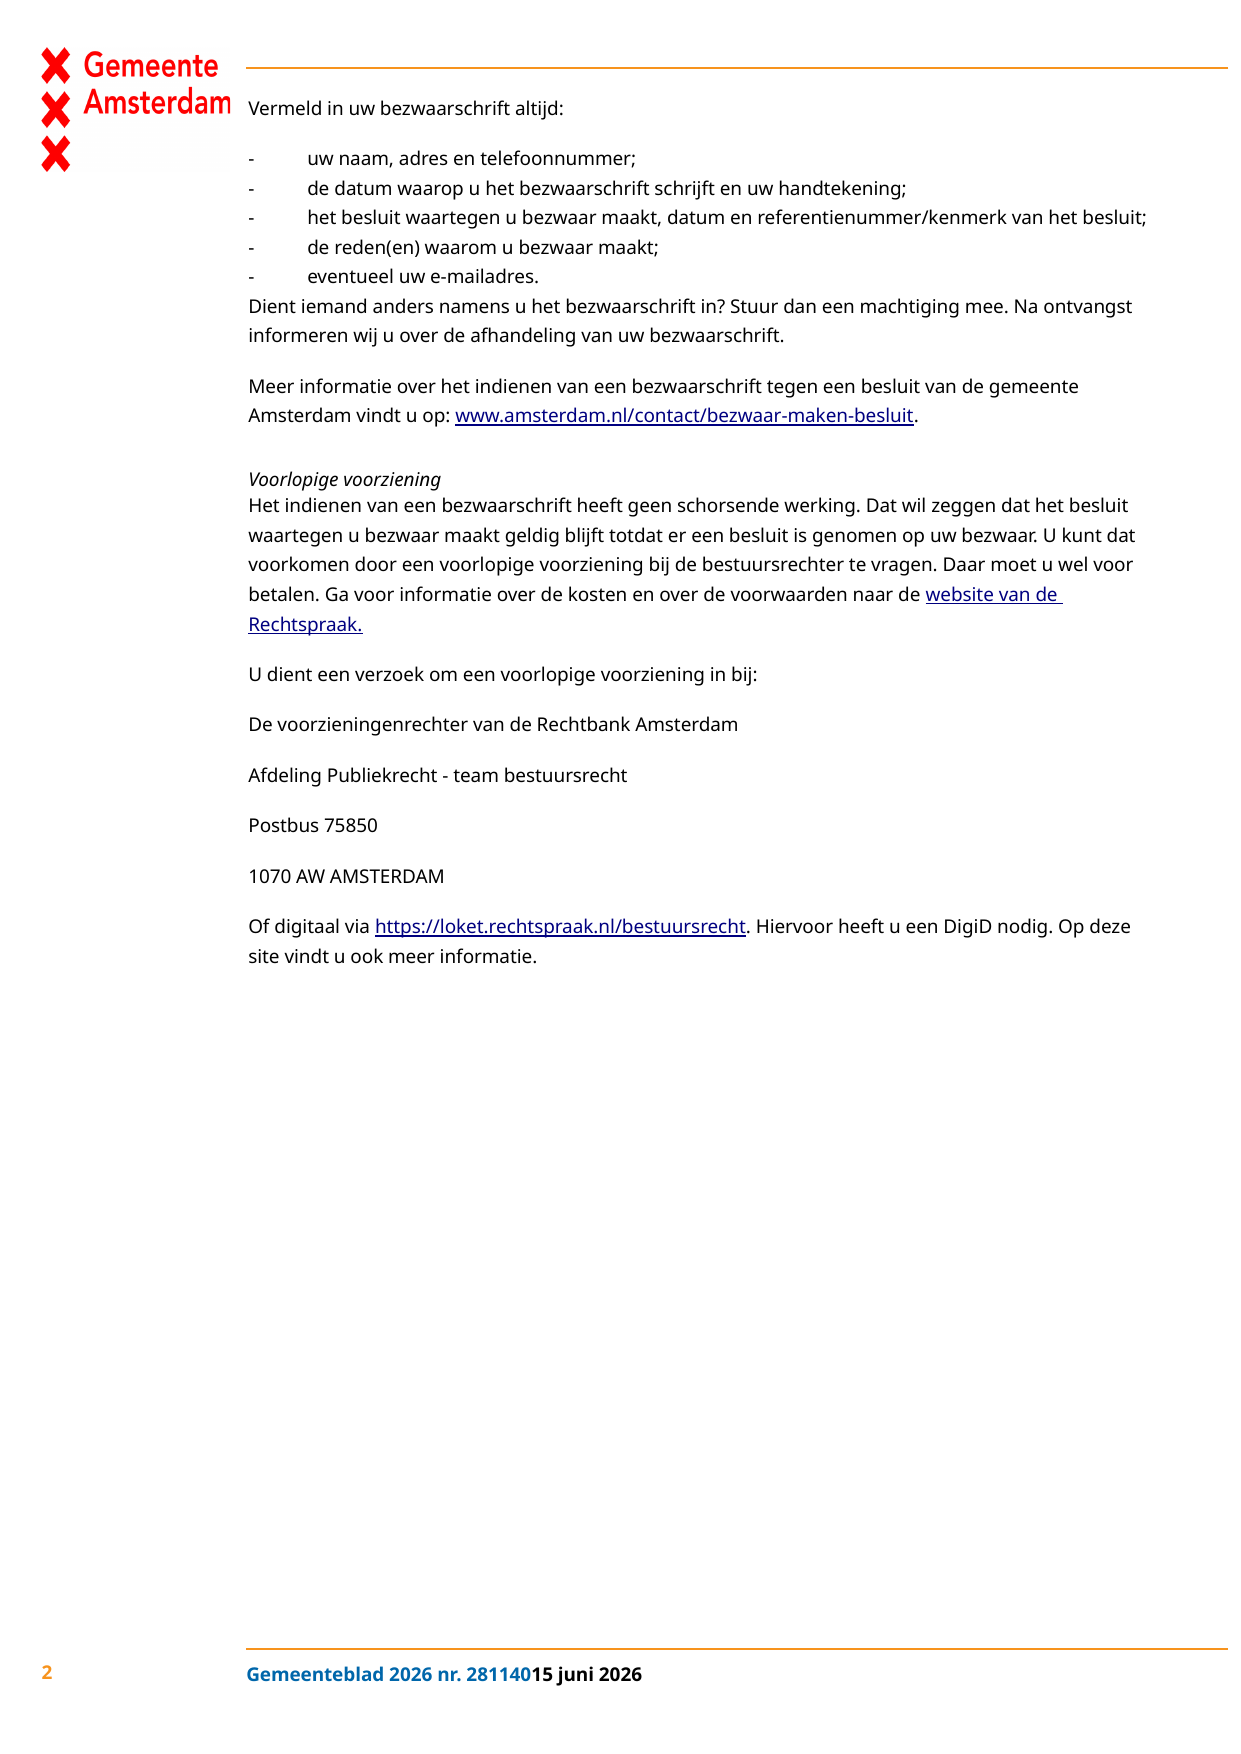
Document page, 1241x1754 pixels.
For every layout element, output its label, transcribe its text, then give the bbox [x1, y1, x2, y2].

list de reden(en) waarom u bezwaar maakt; [248, 234, 1152, 260]
picture [41, 47, 231, 172]
list de datum waarop u het bezwaarschrift schrijft en uw handtekening; [248, 175, 1152, 201]
text Voorlopige voorziening [248, 467, 1152, 492]
text Postbus 75850 [248, 812, 1152, 838]
text Dient iemand anders namens u het bezwaarschrift in? Stuur dan een machtiging mee. Na ontvangst informeren wij u over de afhandeling van uw bezwaarschrift. [248, 293, 1152, 348]
text De voorzieningenrechter van de Rechtbank Amsterdam [248, 712, 1152, 737]
list eventueel uw e-mailadres. [248, 263, 1152, 289]
text Het indienen van een bezwaarschrift heeft geen schorsende werking. Dat wil zeggen dat het besluit waartegen u bezwaar maakt geldig blijft totdat er een besluit is genomen op uw bezwaar. U kunt dat voorkomen door een voorlopige voorziening bij de bestuursrechter te vragen. Daar moet u wel voor betalen. Ga voor informatie over de kosten en over de voorwaarden naar de website van de Rechtspraak. [248, 492, 1152, 636]
list het besluit waartegen u bezwaar maakt, datum en referentienummer/kenmerk van het besluit; [248, 204, 1152, 230]
text Afdeling Publiekrecht - team bestuursrecht [248, 762, 1152, 788]
text Meer informatie over het indienen van een bezwaarschrift tegen een besluit van de gemeente Amsterdam vindt u op: www.amsterdam.nl/contact/bezwaar-maken-besluit. [248, 373, 1152, 428]
text Of digitaal via https://loket.rechtspraak.nl/bestuursrecht. Hiervoor heeft u een DigiD nodig. Op deze site vindt u ook meer informatie. [248, 913, 1152, 968]
text 1070 AW AMSTERDAM [248, 863, 1152, 888]
text Vermeld in uw bezwaarschrift altijd: [248, 95, 1152, 121]
text U dient een verzoek om een voorlopige voorziening in bij: [248, 661, 1152, 687]
list uw naam, adres en telefoonnummer; [248, 145, 1152, 171]
